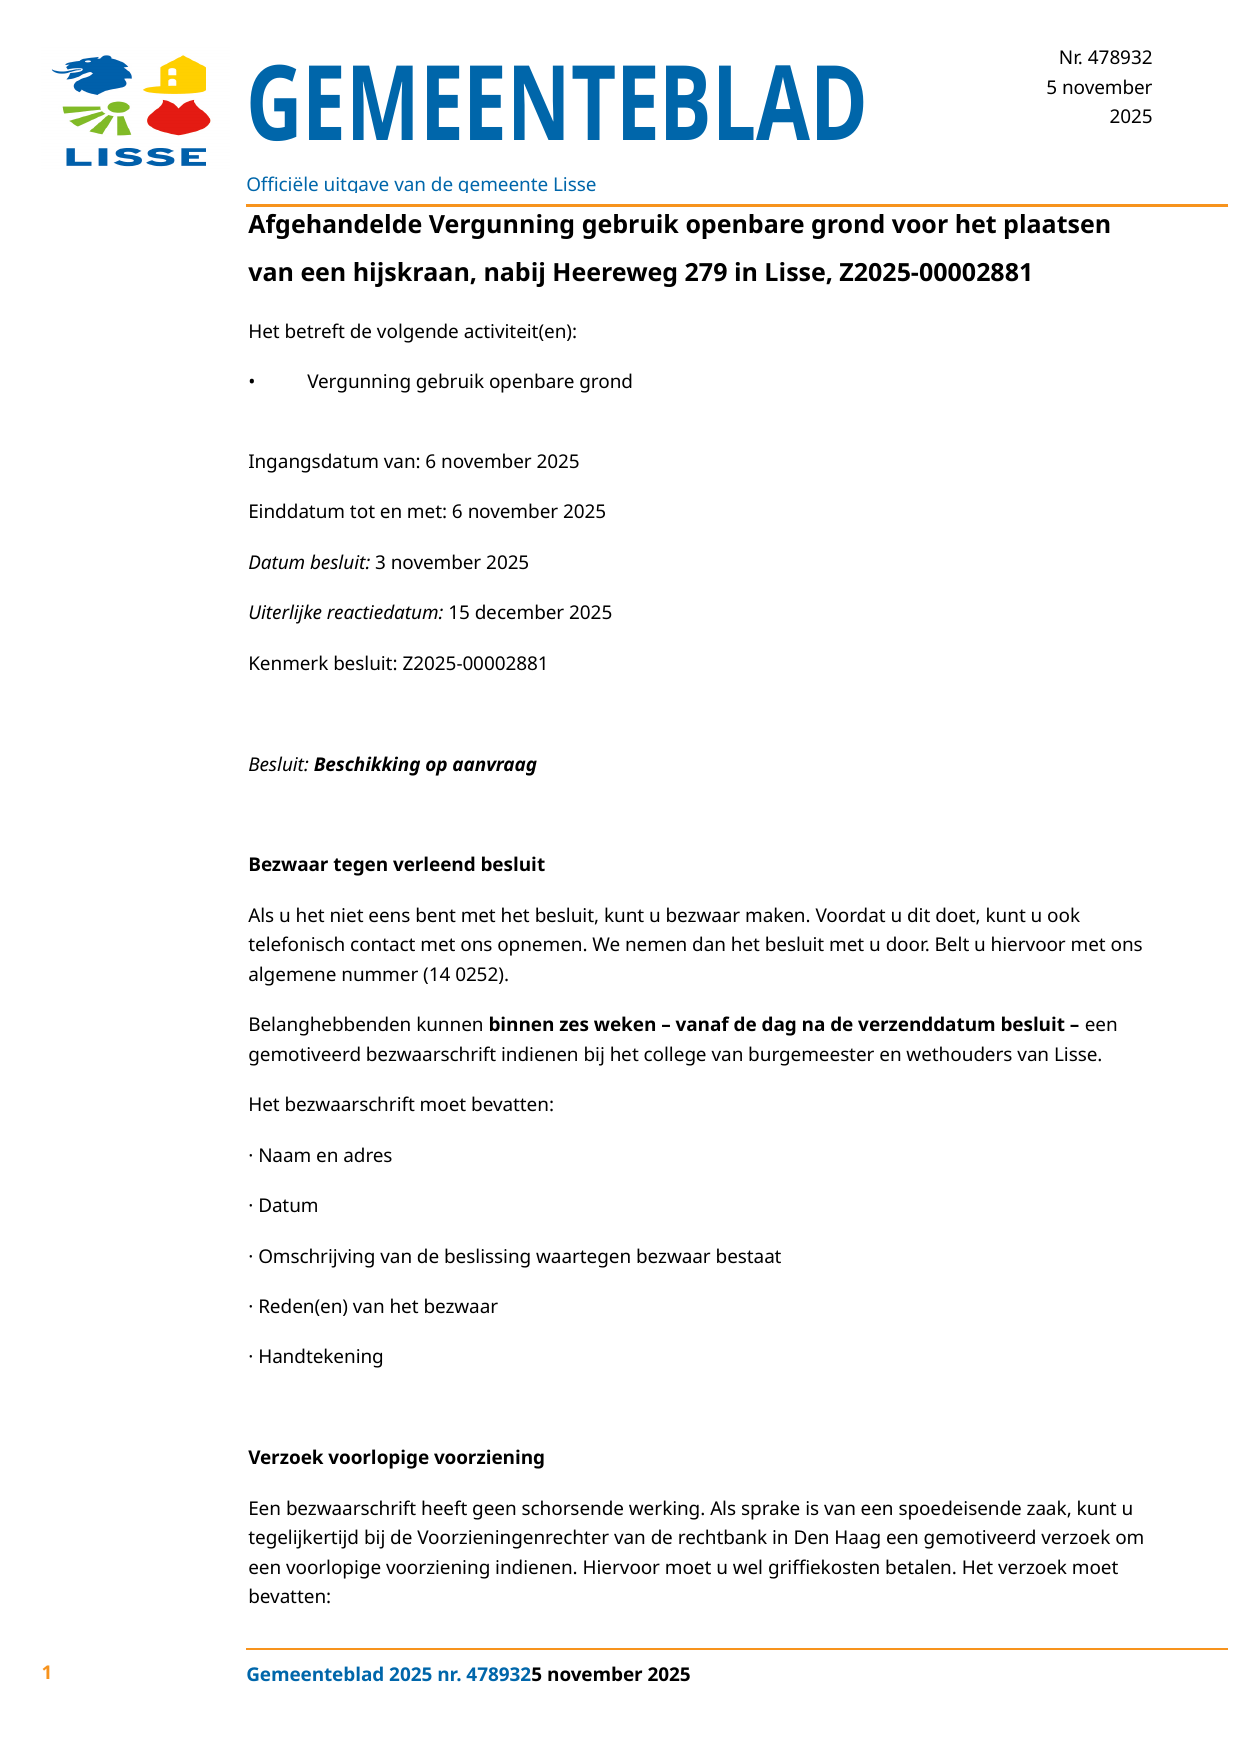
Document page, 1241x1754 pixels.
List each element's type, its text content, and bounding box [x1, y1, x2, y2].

text · Naam en adres [248, 1142, 1152, 1168]
text · Datum [248, 1192, 1152, 1218]
picture [41, 47, 231, 172]
text Het bezwaarschrift moet bevatten: [248, 1092, 1152, 1117]
text Einddatum tot en met: 6 november 2025 [248, 499, 1152, 524]
text Ingangsdatum van: 6 november 2025 [248, 448, 1152, 474]
list Vergunning gebruik openbare grond [248, 368, 1152, 394]
text · Reden(en) van het bezwaar [248, 1293, 1152, 1319]
text Afgehandelde Vergunning gebruik openbare grond voor het plaatsen van een hijskraan, nabij Heereweg 279 in Lisse, Z2025-00002881 [248, 207, 1152, 288]
text Belanghebbenden kunnen binnen zes weken – vanaf de dag na de verzenddatum besluit – een gemotiveerd bezwaarschrift indienen bij het college van burgemeester en wethouders van Lisse. [248, 1012, 1152, 1067]
text Besluit: Beschikking op aanvraag [248, 751, 1152, 777]
text Kenmerk besluit: Z2025-00002881 [248, 650, 1152, 676]
text Als u het niet eens bent met het besluit, kunt u bezwaar maken. Voordat u dit doet, kunt u ook telefonisch contact met ons opnemen. We nemen dan het besluit met u door. Belt u hiervoor met ons algemene nummer (14 0252). [248, 902, 1152, 987]
text · Omschrijving van de beslissing waartegen bezwaar bestaat [248, 1243, 1152, 1269]
text · Handtekening [248, 1344, 1152, 1369]
text Een bezwaarschrift heeft geen schorsende werking. Als sprake is van een spoedeisende zaak, kunt u tegelijkertijd bij de Voorzieningenrechter van de rechtbank in Den Haag een gemotiveerd verzoek om een voorlopige voorziening indienen. Hiervoor moet u wel griffiekosten betalen. Het verzoek moet bevatten: [248, 1495, 1152, 1609]
text Verzoek voorlopige voorziening [248, 1444, 1152, 1470]
text Bezwaar tegen verleend besluit [248, 852, 1152, 877]
text Het betreft de volgende activiteit(en): [248, 318, 1152, 344]
text Uiterlijke reactiedatum: 15 december 2025 [248, 599, 1152, 625]
text Datum besluit: 3 november 2025 [248, 549, 1152, 575]
